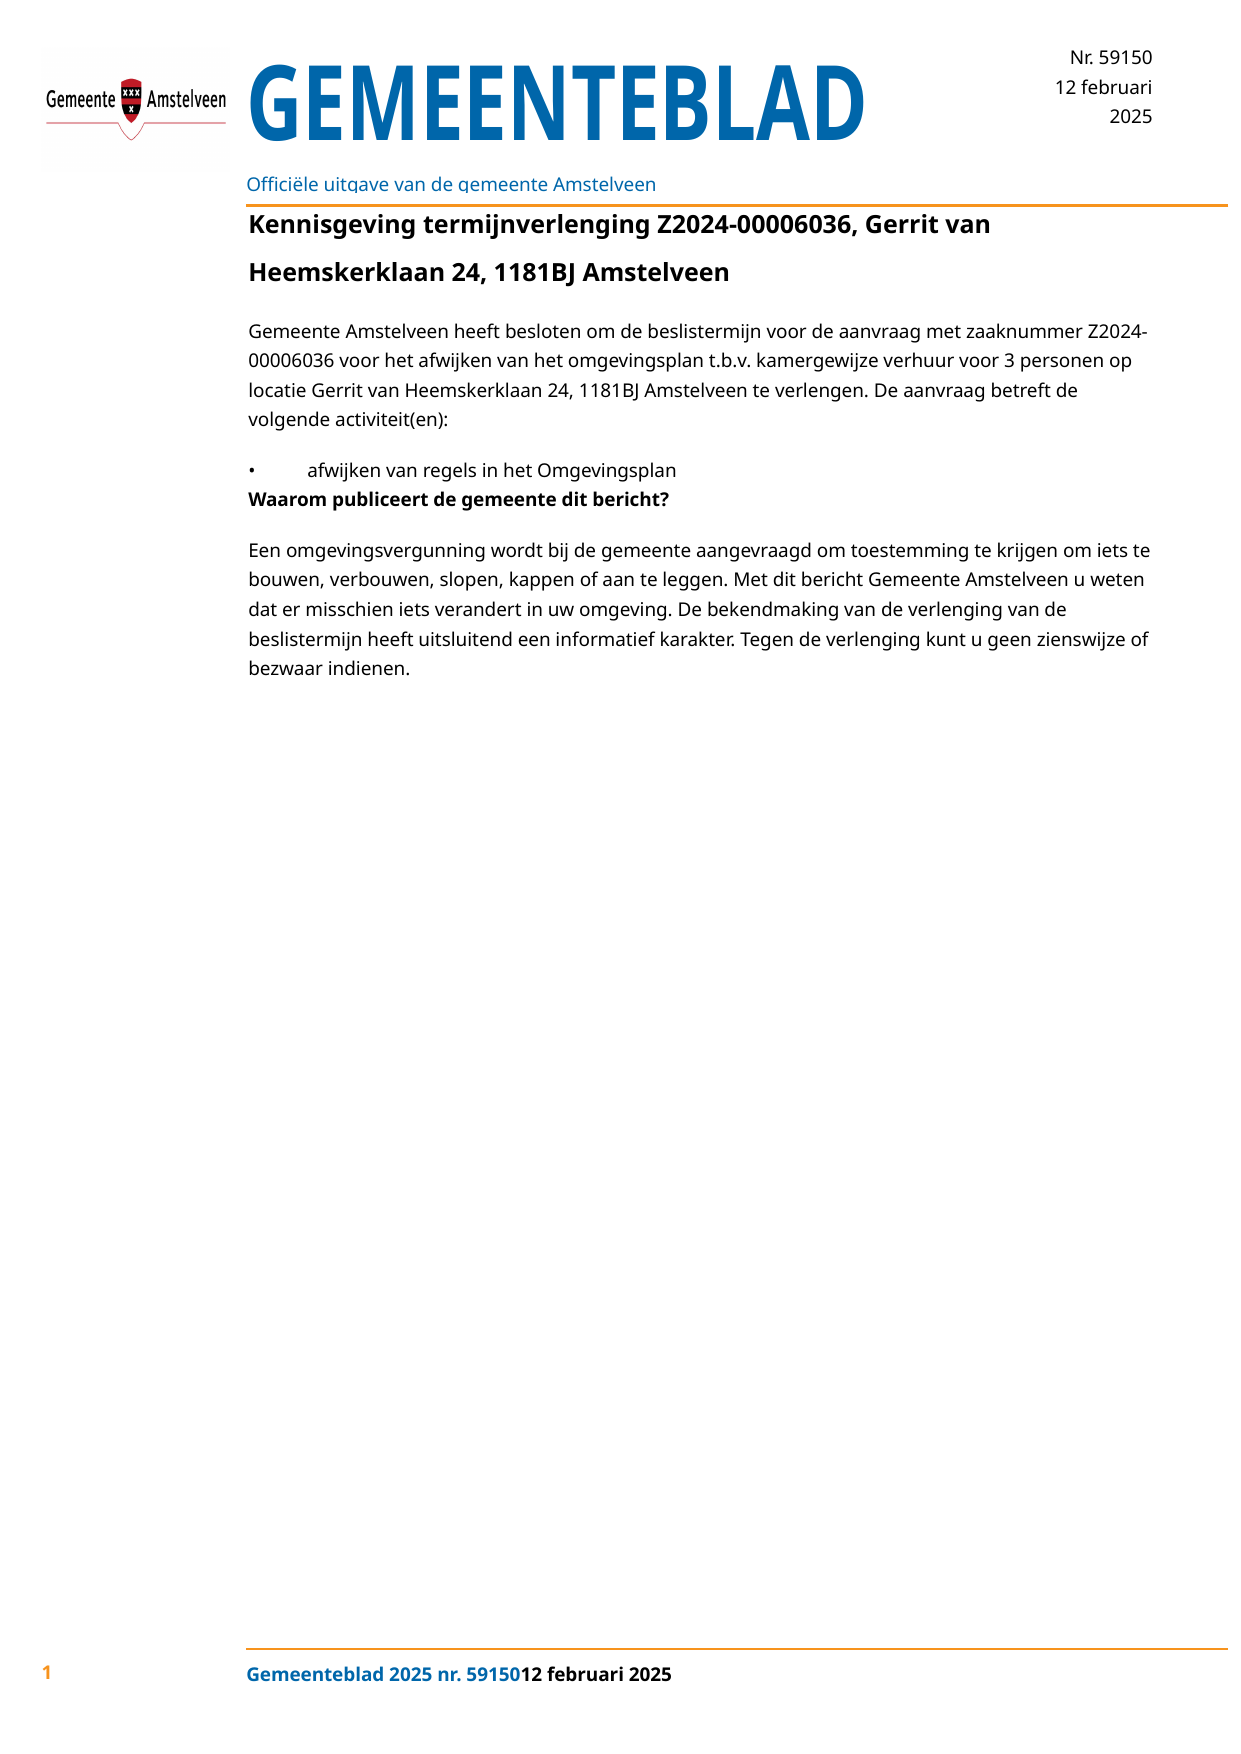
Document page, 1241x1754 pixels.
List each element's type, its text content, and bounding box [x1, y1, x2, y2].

list afwijken van regels in het Omgevingsplan [248, 457, 1152, 483]
text Gemeente Amstelveen heeft besloten om de beslistermijn voor de aanvraag met zaaknummer Z2024-00006036 voor het afwijken van het omgevingsplan t.b.v. kamergewijze verhuur voor 3 personen op locatie Gerrit van Heemskerklaan 24, 1181BJ Amstelveen te verlengen. De aanvraag betreft de volgende activiteit(en): [248, 318, 1152, 432]
picture [41, 47, 231, 172]
text Een omgevingsvergunning wordt bij de gemeente aangevraagd om toestemming te krijgen om iets te bouwen, verbouwen, slopen, kappen of aan te leggen. Met dit bericht Gemeente Amstelveen u weten dat er misschien iets verandert in uw omgeving. De bekendmaking van de verlenging van de beslistermijn heeft uitsluitend een informatief karakter. Tegen de verlenging kunt u geen zienswijze of bezwaar indienen. [248, 537, 1152, 681]
text Waarom publiceert de gemeente dit bericht? [248, 487, 1152, 512]
text Kennisgeving termijnverlenging Z2024-00006036, Gerrit van Heemskerklaan 24, 1181BJ Amstelveen [248, 207, 1152, 288]
